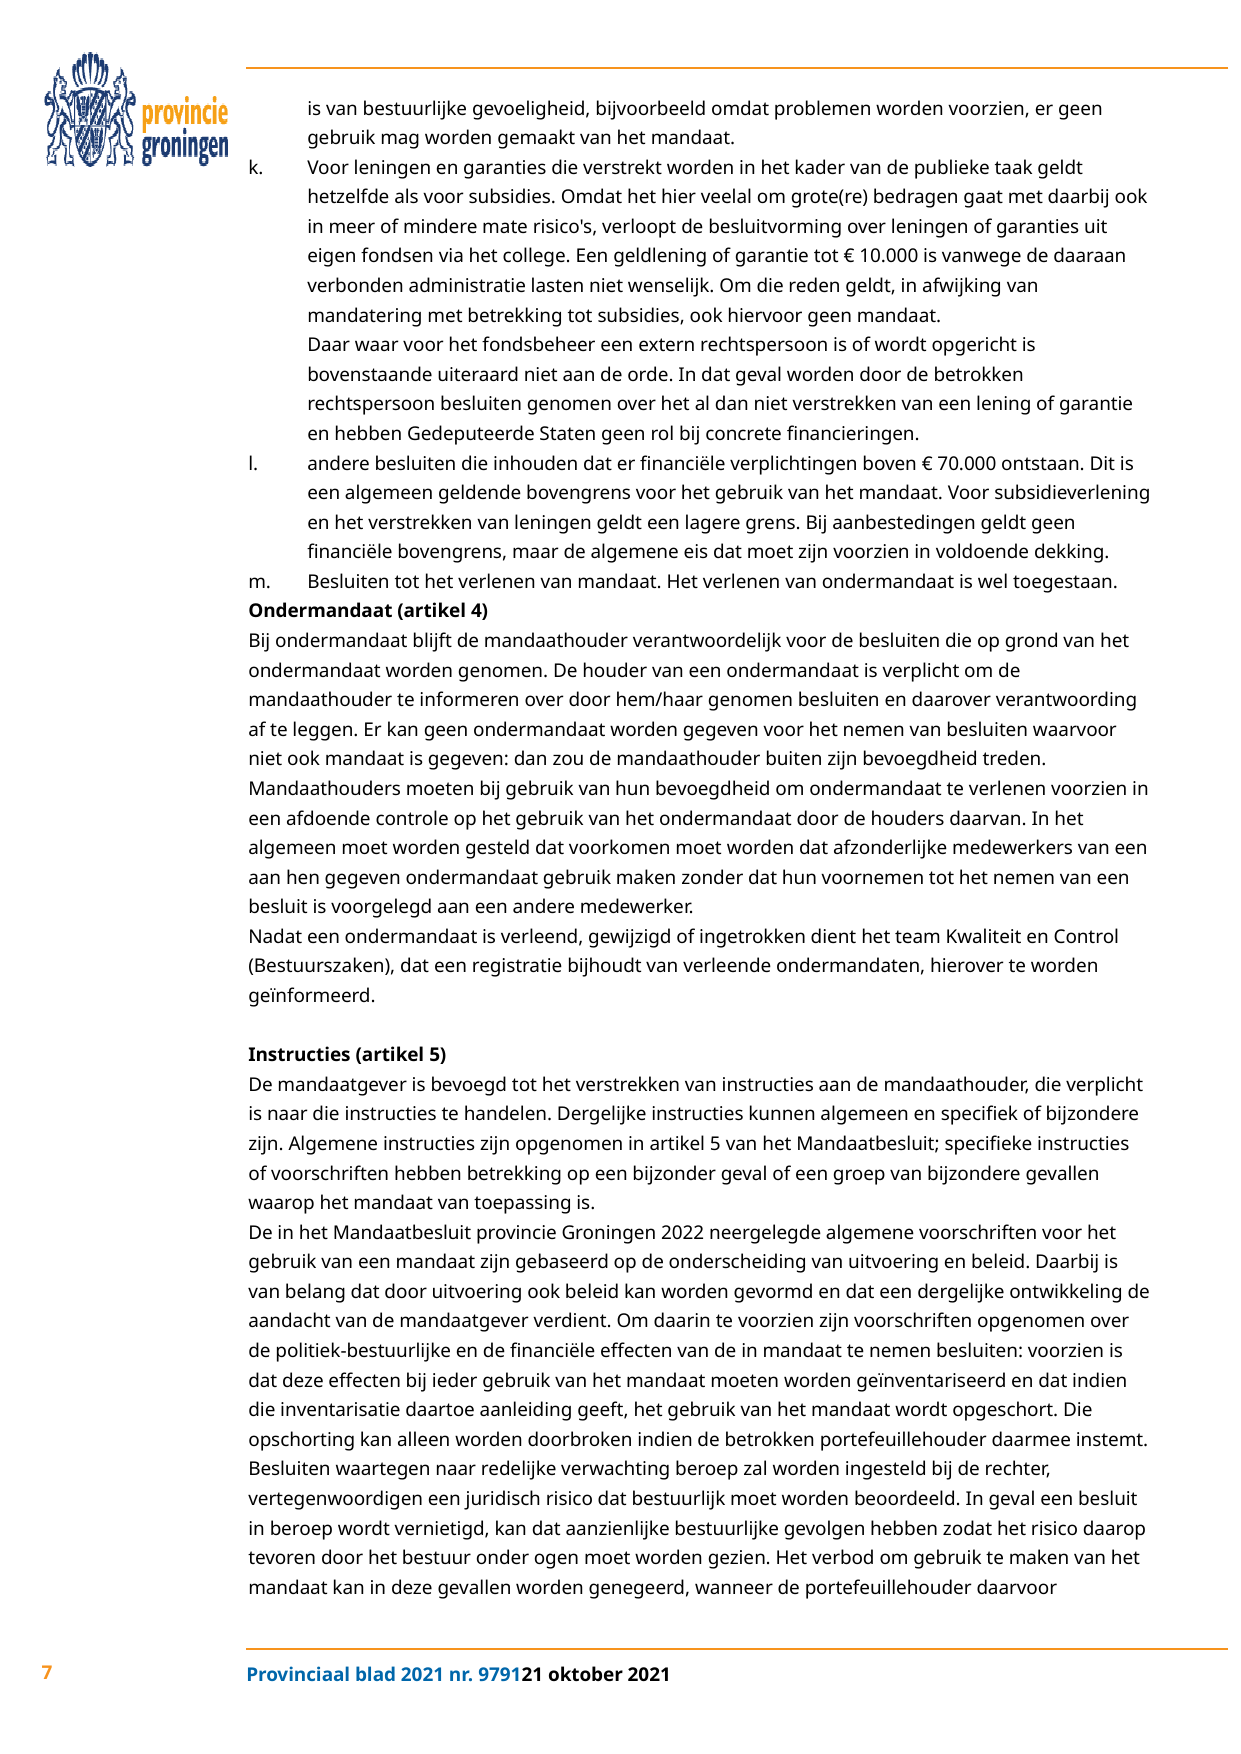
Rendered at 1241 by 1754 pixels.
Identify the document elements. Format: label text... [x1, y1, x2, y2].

list is van bestuurlijke gevoeligheid, bijvoorbeeld omdat problemen worden voorzien, er geen gebruik mag worden gemaakt van het mandaat. [248, 95, 1152, 150]
text De in het Mandaatbesluit provincie Groningen 2022 neergelegde algemene voorschriften voor het gebruik van een mandaat zijn gebaseerd op de onderscheiding van uitvoering en beleid. Daarbij is van belang dat door uitvoering ook beleid kan worden gevormd en dat een dergelijke ontwikkeling de aandacht van de mandaatgever verdient. Om daarin te voorzien zijn voorschriften opgenomen over de politiek-bestuurlijke en de financiële effecten van de in mandaat te nemen besluiten: voorzien is dat deze effecten bij ieder gebruik van het mandaat moeten worden geïnventariseerd en dat indien die inventarisatie daartoe aanleiding geeft, het gebruik van het mandaat wordt opgeschort. Die opschorting kan alleen worden doorbroken indien de betrokken portefeuillehouder daarmee instemt. [248, 1219, 1152, 1452]
list Voor leningen en garanties die verstrekt worden in het kader van de publieke taak geldt hetzelfde als voor subsidies. Omdat het hier veelal om grote(re) bedragen gaat met daarbij ook in meer of mindere mate risico's, verloopt de besluitvorming over leningen of garanties uit eigen fondsen via het college. Een geldlening of garantie tot € 10.000 is vanwege de daaraan verbonden administratie lasten niet wenselijk. Om die reden geldt, in afwijking van mandatering met betrekking tot subsidies, ook hiervoor geen mandaat. [248, 154, 1152, 328]
text De mandaatgever is bevoegd tot het verstrekken van instructies aan de mandaathouder, die verplicht is naar die instructies te handelen. Dergelijke instructies kunnen algemeen en specifiek of bijzondere zijn. Algemene instructies zijn opgenomen in artikel 5 van het Mandaatbesluit; specifieke instructies of voorschriften hebben betrekking op een bijzonder geval of een groep van bijzondere gevallen waarop het mandaat van toepassing is. [248, 1071, 1152, 1215]
text Ondermandaat (artikel 4) [248, 598, 1152, 623]
list andere besluiten die inhouden dat er financiële verplichtingen boven € 70.000 ontstaan. Dit is een algemeen geldende bovengrens voor het gebruik van het mandaat. Voor subsidieverlening en het verstrekken van leningen geldt een lagere grens. Bij aanbestedingen geldt geen financiële bovengrens, maar de algemene eis dat moet zijn voorzien in voldoende dekking. [248, 450, 1152, 564]
text Bij ondermandaat blijft de mandaathouder verantwoordelijk voor de besluiten die op grond van het ondermandaat worden genomen. De houder van een ondermandaat is verplicht om de mandaathouder te informeren over door hem/haar genomen besluiten en daarover verantwoording af te leggen. Er kan geen ondermandaat worden gegeven voor het nemen van besluiten waarvoor niet ook mandaat is gegeven: dan zou de mandaathouder buiten zijn bevoegdheid treden. [248, 627, 1152, 771]
list Besluiten tot het verlenen van mandaat. Het verlenen van ondermandaat is wel toegestaan. [248, 568, 1152, 594]
list Daar waar voor het fondsbeheer een extern rechtspersoon is of wordt opgericht is bovenstaande uiteraard niet aan de orde. In dat geval worden door de betrokken rechtspersoon besluiten genomen over het al dan niet verstrekken van een lening of garantie en hebben Gedeputeerde Staten geen rol bij concrete financieringen. [248, 331, 1152, 446]
text Besluiten waartegen naar redelijke verwachting beroep zal worden ingesteld bij de rechter, vertegenwoordigen een juridisch risico dat bestuurlijk moet worden beoordeeld. In geval een besluit in beroep wordt vernietigd, kan dat aanzienlijke bestuurlijke gevolgen hebben zodat het risico daarop tevoren door het bestuur onder ogen moet worden gezien. Het verbod om gebruik te maken van het mandaat kan in deze gevallen worden genegeerd, wanneer de portefeuillehouder daarvoor [248, 1456, 1152, 1600]
picture [41, 47, 231, 172]
text Instructies (artikel 5) [248, 1041, 1152, 1067]
text Nadat een ondermandaat is verleend, gewijzigd of ingetrokken dient het team Kwaliteit en Control (Bestuurszaken), dat een registratie bijhoudt van verleende ondermandaten, hierover te worden geïnformeerd. [248, 923, 1152, 1008]
text Mandaathouders moeten bij gebruik van hun bevoegdheid om ondermandaat te verlenen voorzien in een afdoende controle op het gebruik van het ondermandaat door de houders daarvan. In het algemeen moet worden gesteld dat voorkomen moet worden dat afzonderlijke medewerkers van een aan hen gegeven ondermandaat gebruik maken zonder dat hun voornemen tot het nemen van een besluit is voorgelegd aan een andere medewerker. [248, 775, 1152, 919]
